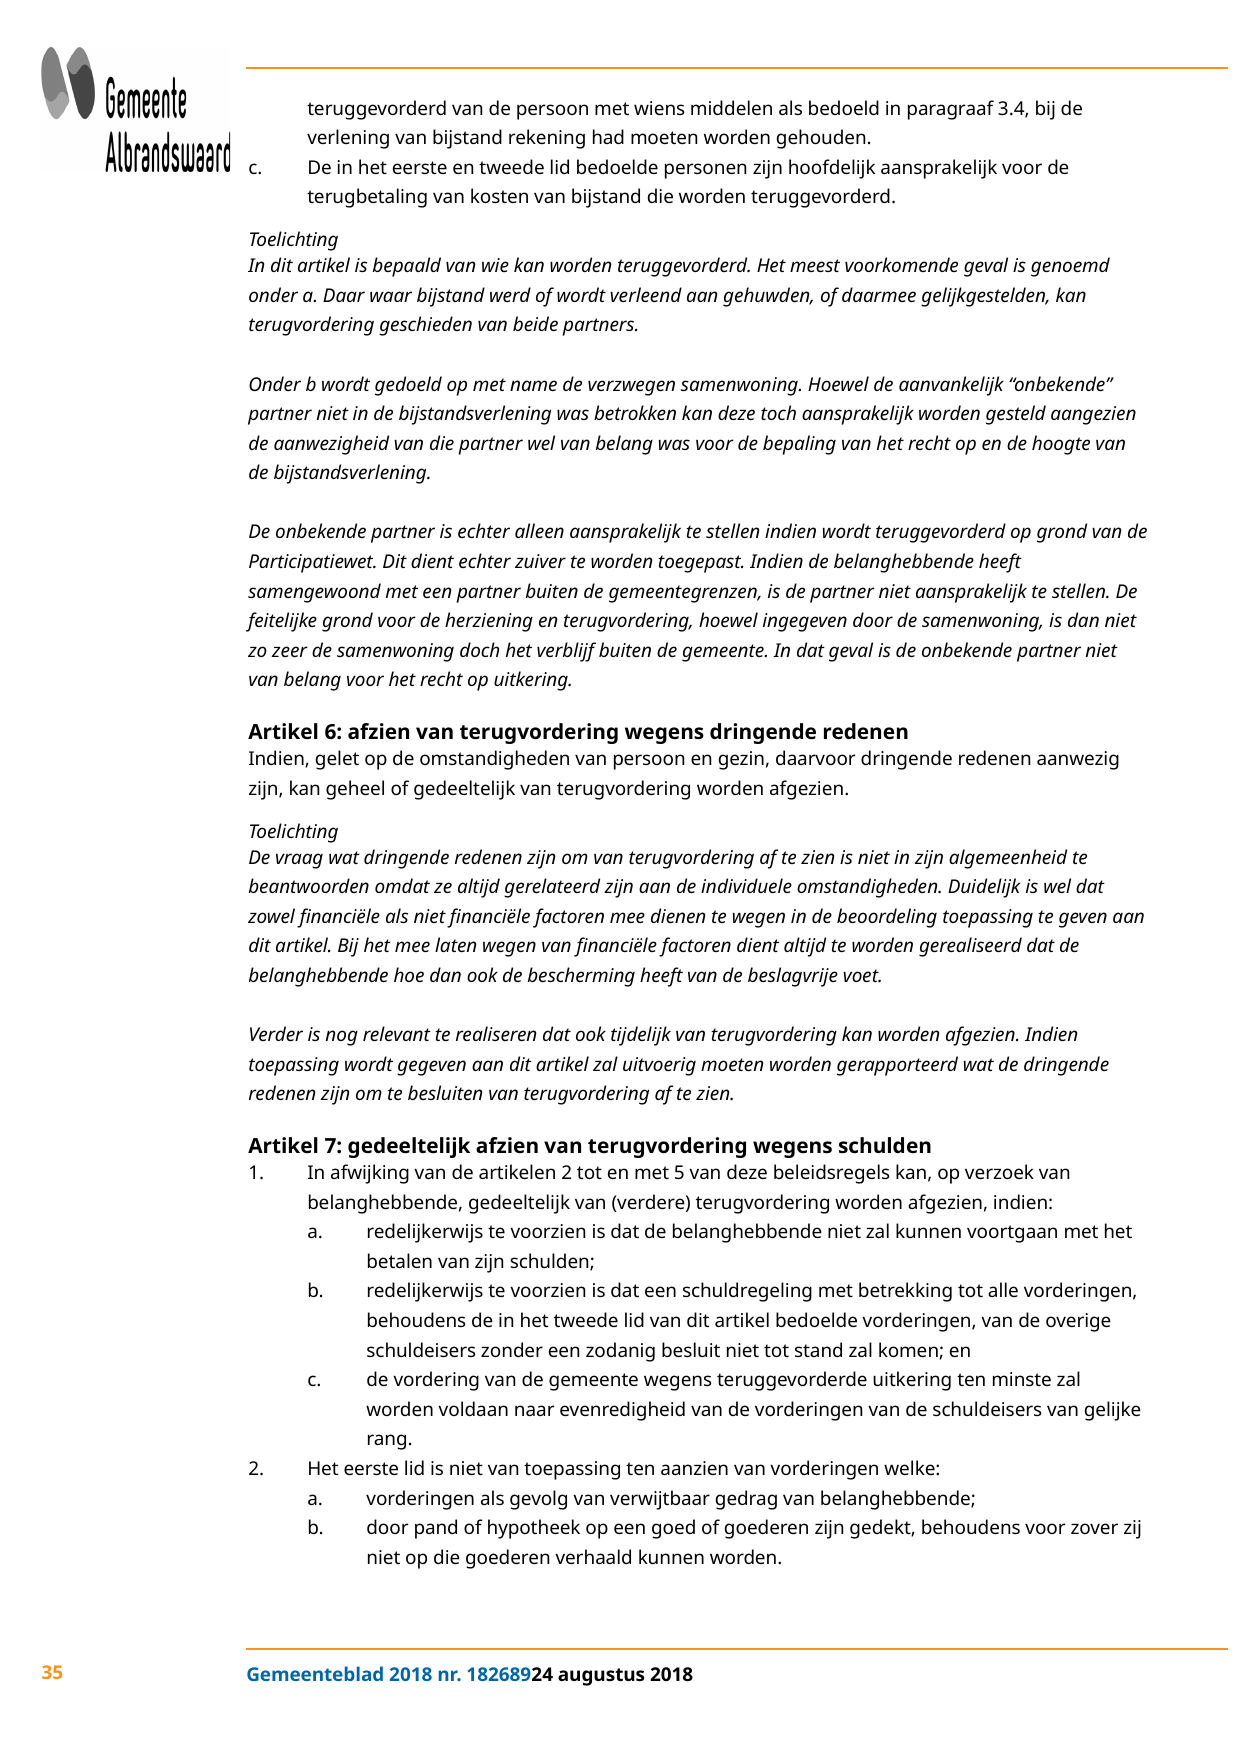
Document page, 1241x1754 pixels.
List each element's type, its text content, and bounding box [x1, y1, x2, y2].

text Verder is nog relevant te realiseren dat ook tijdelijk van terugvordering kan worden afgezien. Indien toepassing wordt gegeven aan dit artikel zal uitvoerig moeten worden gerapporteerd wat de dringende redenen zijn om te besluiten van terugvordering af te zien. [248, 1021, 1152, 1106]
list door pand of hypotheek op een goed of goederen zijn gedekt, behoudens voor zover zij niet op die goederen verhaald kunnen worden. [307, 1514, 1152, 1570]
text Artikel 7: gedeeltelijk afzien van terugvordering wegens schulden [248, 1131, 1152, 1159]
text De onbekende partner is echter alleen aansprakelijk te stellen indien wordt teruggevorderd op grond van de Participatiewet. Dit dient echter zuiver te worden toegepast. Indien de belanghebbende heeft samengewoond met een partner buiten de gemeentegrenzen, is de partner niet aansprakelijk te stellen. De feitelijke grond voor de herziening en terugvordering, hoewel ingegeven door de samenwoning, is dan niet zo zeer de samenwoning doch het verblijf buiten de gemeente. In dat geval is de onbekende partner niet van belang voor het recht op uitkering. [248, 519, 1152, 692]
text In dit artikel is bepaald van wie kan worden teruggevorderd. Het meest voorkomende geval is genoemd onder a. Daar waar bijstand werd of wordt verleend aan gehuwden, of daarmee gelijkgestelden, kan terugvordering geschieden van beide partners. [248, 252, 1152, 337]
list In afwijking van de artikelen 2 tot en met 5 van deze beleidsregels kan, op verzoek van belanghebbende, gedeeltelijk van (verdere) terugvordering worden afgezien, indien: [248, 1159, 1152, 1215]
text Artikel 6: afzien van terugvordering wegens dringende redenen [248, 717, 1152, 745]
list teruggevorderd van de persoon met wiens middelen als bedoeld in paragraaf 3.4, bij de verlening van bijstand rekening had moeten worden gehouden. [248, 95, 1152, 150]
picture [41, 47, 231, 172]
text Toelichting [248, 818, 1152, 844]
text Toelichting [248, 227, 1152, 252]
list De in het eerste en tweede lid bedoelde personen zijn hoofdelijk aansprakelijk voor de terugbetaling van kosten van bijstand die worden teruggevorderd. [248, 154, 1152, 209]
text De vraag wat dringende redenen zijn om van terugvordering af te zien is niet in zijn algemeenheid te beantwoorden omdat ze altijd gerelateerd zijn aan de individuele omstandigheden. Duidelijk is wel dat zowel financiële als niet financiële factoren mee dienen te wegen in de beoordeling toepassing te geven aan dit artikel. Bij het mee laten wegen van financiële factoren dient altijd te worden gerealiseerd dat de belanghebbende hoe dan ook de bescherming heeft van de beslagvrije voet. [248, 844, 1152, 988]
text Indien, gelet op de omstandigheden van persoon en gezin, daarvoor dringende redenen aanwezig zijn, kan geheel of gedeeltelijk van terugvordering worden afgezien. [248, 745, 1152, 801]
list vorderingen als gevolg van verwijtbaar gedrag van belanghebbende; [307, 1485, 1152, 1511]
list de vordering van de gemeente wegens teruggevorderde uitkering ten minste zal worden voldaan naar evenredigheid van de vorderingen van de schuldeisers van gelijke rang. [307, 1366, 1152, 1451]
list redelijkerwijs te voorzien is dat een schuldregeling met betrekking tot alle vorderingen, behoudens de in het tweede lid van dit artikel bedoelde vorderingen, van de overige schuldeisers zonder een zodanig besluit niet tot stand zal komen; en [307, 1278, 1152, 1363]
text Onder b wordt gedoeld op met name de verzwegen samenwoning. Hoewel de aanvankelijk “onbekende” partner niet in de bijstandsverlening was betrokken kan deze toch aansprakelijk worden gesteld aangezien de aanwezigheid van die partner wel van belang was voor de bepaling van het recht op en de hoogte van de bijstandsverlening. [248, 371, 1152, 485]
list Het eerste lid is niet van toepassing ten aanzien van vorderingen welke: [248, 1455, 1152, 1481]
list redelijkerwijs te voorzien is dat de belanghebbende niet zal kunnen voortgaan met het betalen van zijn schulden; [307, 1218, 1152, 1274]
